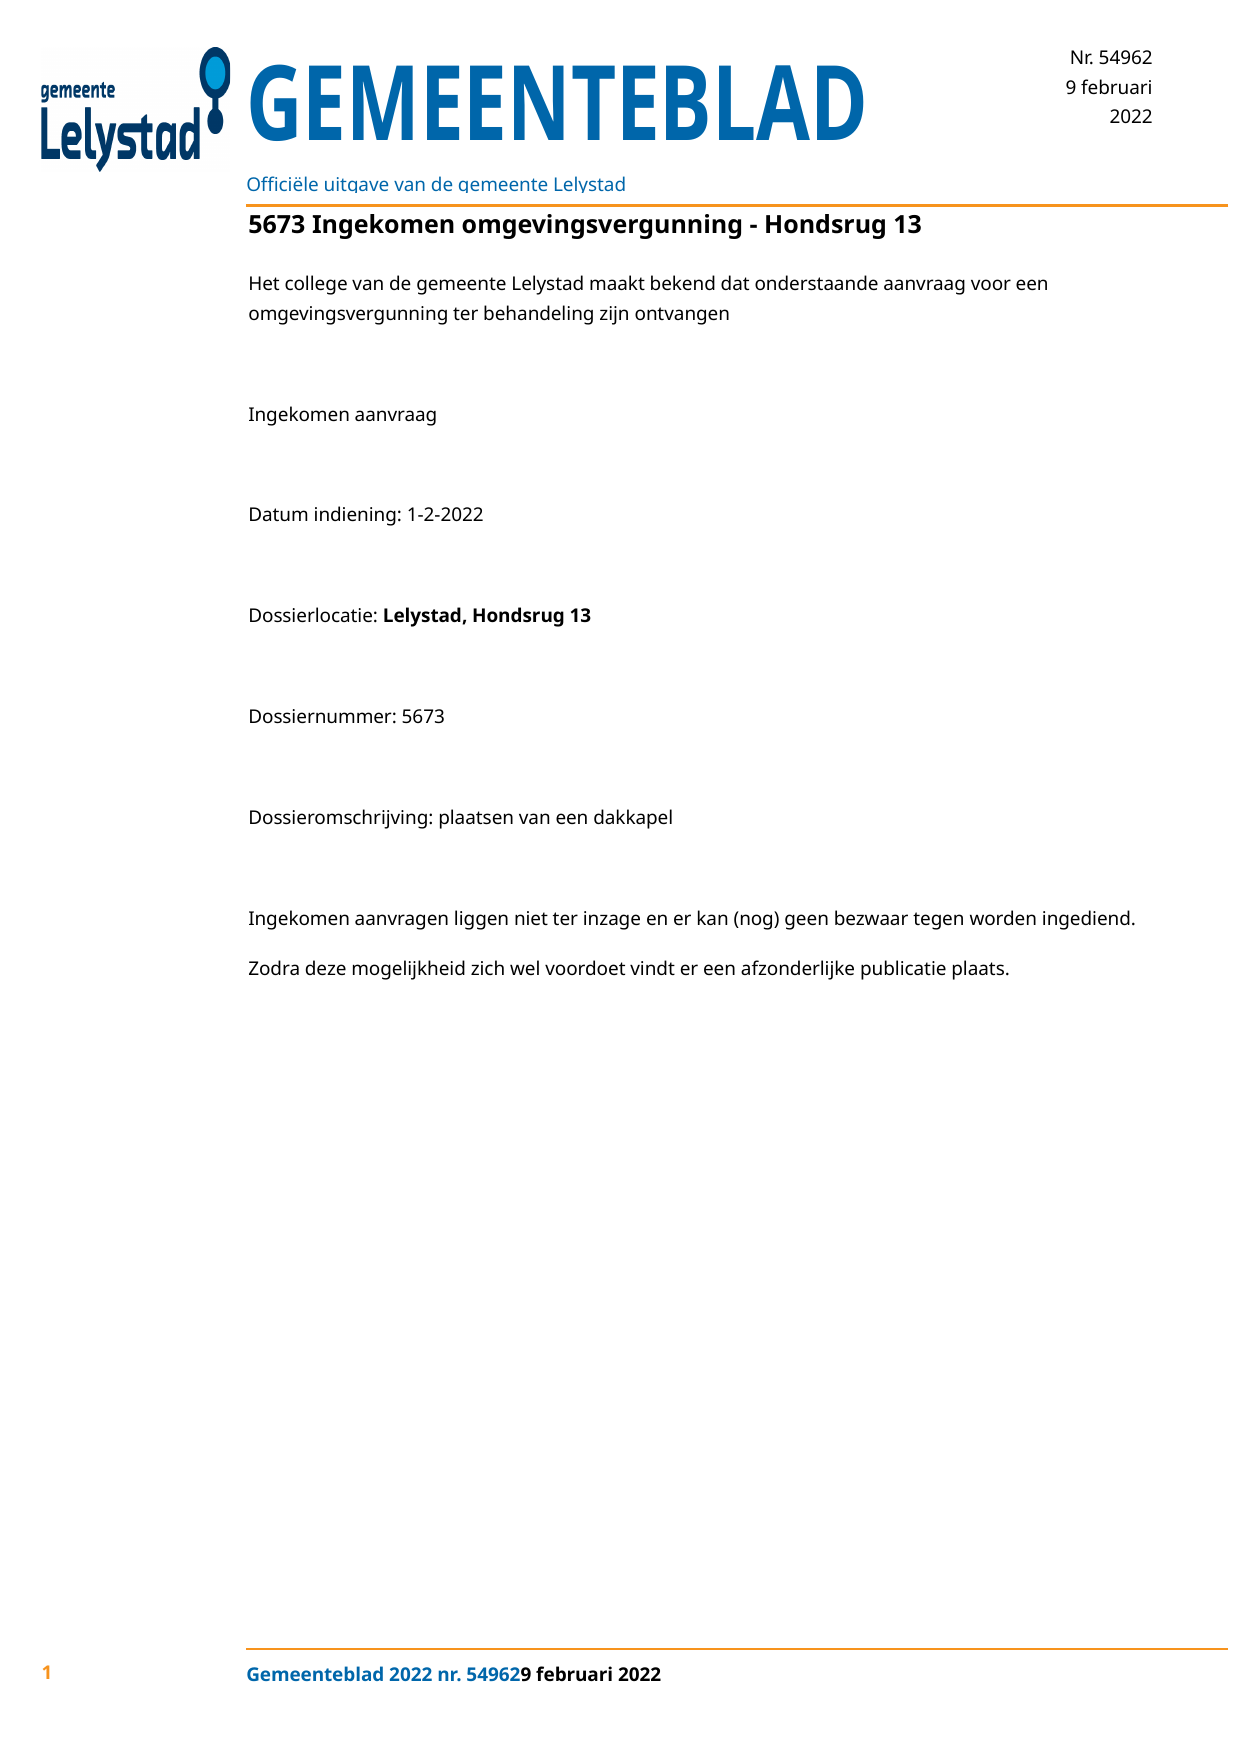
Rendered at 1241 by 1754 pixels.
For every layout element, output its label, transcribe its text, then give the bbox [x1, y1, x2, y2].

text 5673 Ingekomen omgevingsvergunning - Hondsrug 13 [248, 207, 1152, 241]
text Dossieromschrijving: plaatsen van een dakkapel [248, 804, 1152, 830]
picture [41, 47, 231, 172]
text Dossierlocatie: Lelystad, Hondsrug 13 [248, 602, 1152, 628]
text Datum indiening: 1-2-2022 [248, 502, 1152, 527]
text Het college van de gemeente Lelystad maakt bekend dat onderstaande aanvraag voor een omgevingsvergunning ter behandeling zijn ontvangen [248, 270, 1152, 326]
text Zodra deze mogelijkheid zich wel voordoet vindt er een afzonderlijke publicatie plaats. [248, 955, 1152, 981]
text Ingekomen aanvragen liggen niet ter inzage en er kan (nog) geen bezwaar tegen worden ingediend. [248, 905, 1152, 931]
text Dossiernummer: 5673 [248, 703, 1152, 729]
text Ingekomen aanvraag [248, 401, 1152, 426]
